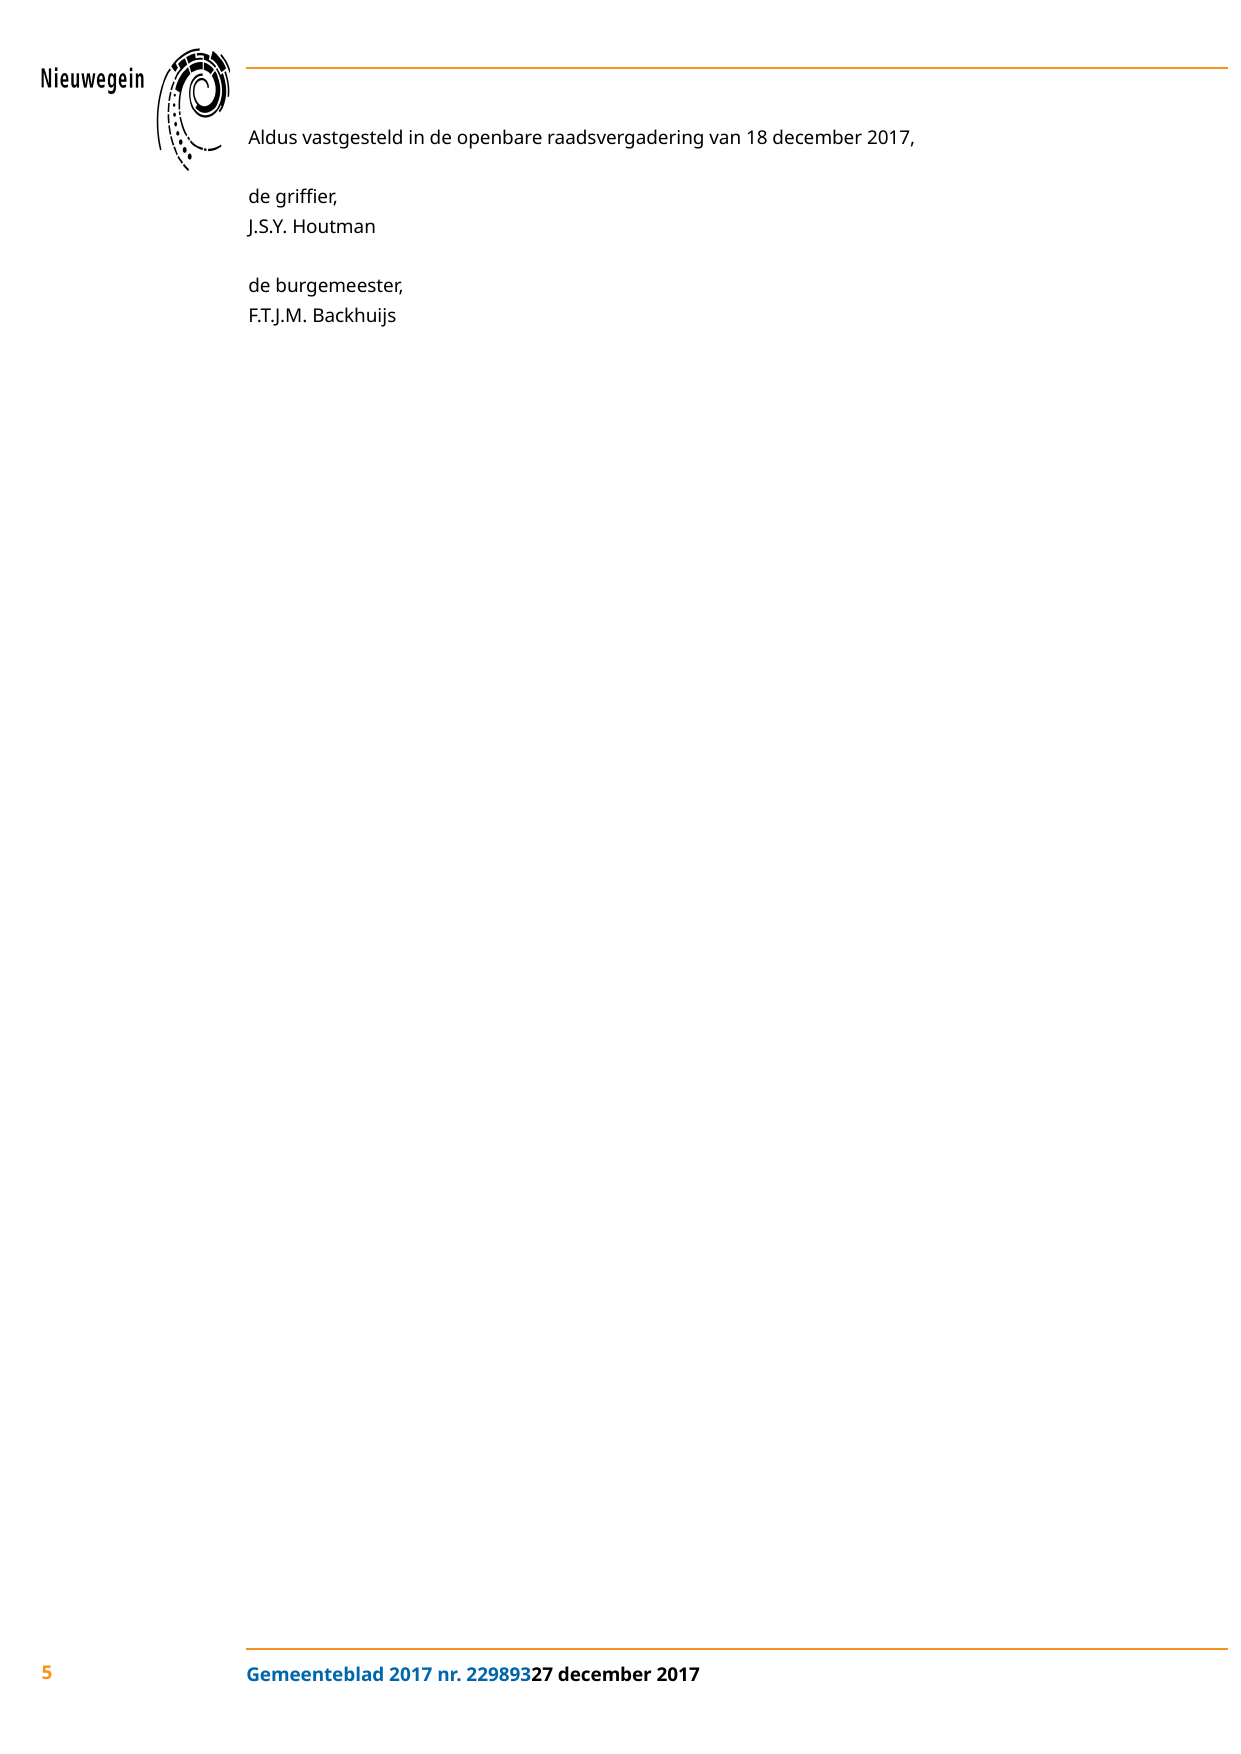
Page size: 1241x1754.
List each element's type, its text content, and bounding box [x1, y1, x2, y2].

text F.T.J.M. Backhuijs [248, 302, 1152, 328]
text de burgemeester, [248, 272, 1152, 298]
picture [41, 47, 231, 172]
text J.S.Y. Houtman [248, 213, 1152, 239]
text Aldus vastgesteld in de openbare raadsvergadering van 18 december 2017, [248, 124, 1152, 150]
text de griffier, [248, 183, 1152, 209]
